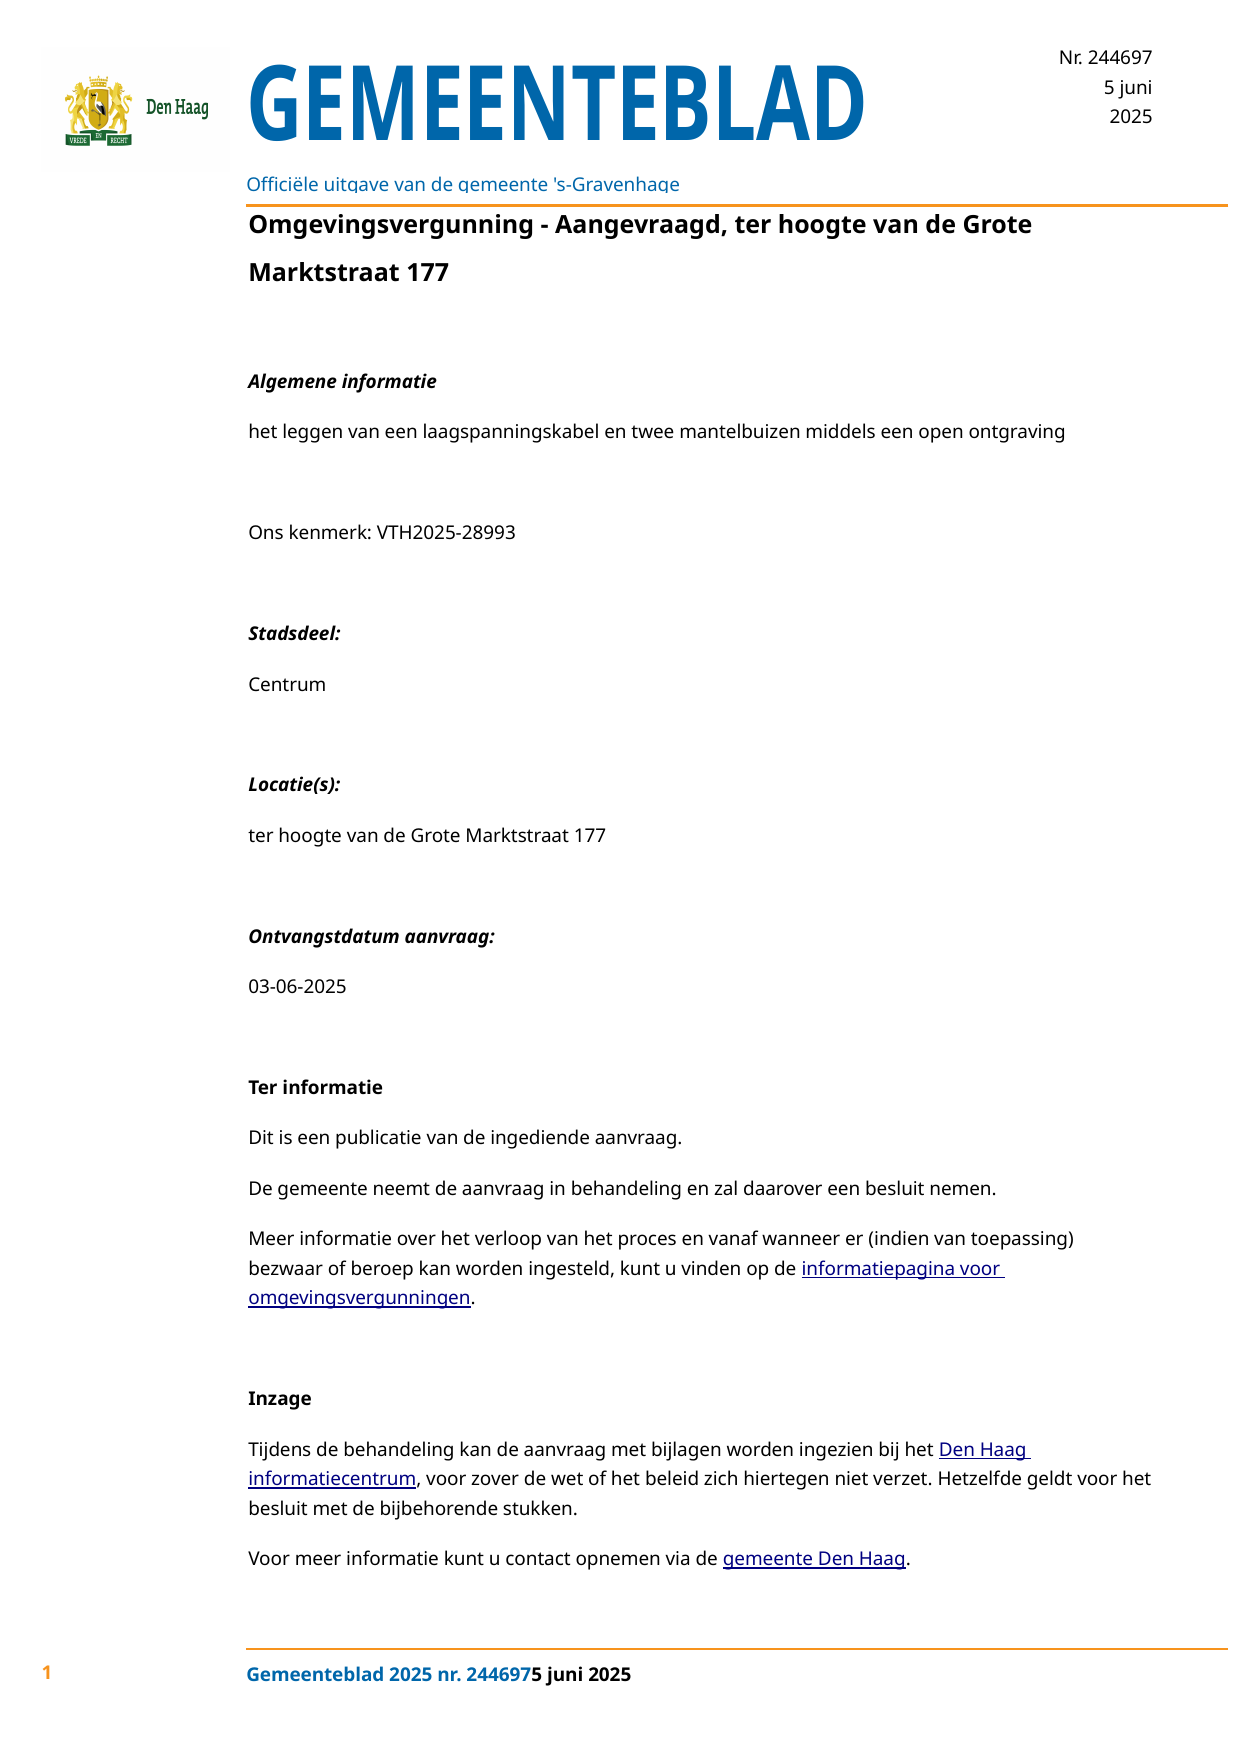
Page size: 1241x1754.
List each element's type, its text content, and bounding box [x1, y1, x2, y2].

text Dit is een publicatie van de ingediende aanvraag. [248, 1124, 1152, 1150]
text ter hoogte van de Grote Marktstraat 177 [248, 822, 1152, 848]
text Ter informatie [248, 1074, 1152, 1100]
text Locatie(s): [248, 772, 1152, 797]
text Omgevingsvergunning - Aangevraagd, ter hoogte van de Grote Marktstraat 177 [248, 207, 1152, 288]
text Ons kenmerk: VTH2025-28993 [248, 519, 1152, 545]
text Voor meer informatie kunt u contact opnemen via de gemeente Den Haag. [248, 1545, 1152, 1571]
text Tijdens de behandeling kan de aanvraag met bijlagen worden ingezien bij het Den Haag informatiecentrum, voor zover de wet of het beleid zich hiertegen niet verzet. Hetzelfde geldt voor het besluit met de bijbehorende stukken. [248, 1436, 1152, 1521]
text Centrum [248, 671, 1152, 697]
text Stadsdeel: [248, 620, 1152, 646]
text Algemene informatie [248, 368, 1152, 394]
text het leggen van een laagspanningskabel en twee mantelbuizen middels een open ontgraving [248, 419, 1152, 444]
picture [41, 47, 231, 172]
text De gemeente neemt de aanvraag in behandeling en zal daarover een besluit nemen. [248, 1175, 1152, 1201]
text 03-06-2025 [248, 973, 1152, 999]
text Inzage [248, 1385, 1152, 1411]
text Ontvangstdatum aanvraag: [248, 923, 1152, 949]
text Meer informatie over het verloop van het proces en vanaf wanneer er (indien van toepassing) bezwaar of beroep kan worden ingesteld, kunt u vinden op de informatiepagina voor omgevingsvergunningen. [248, 1225, 1152, 1310]
